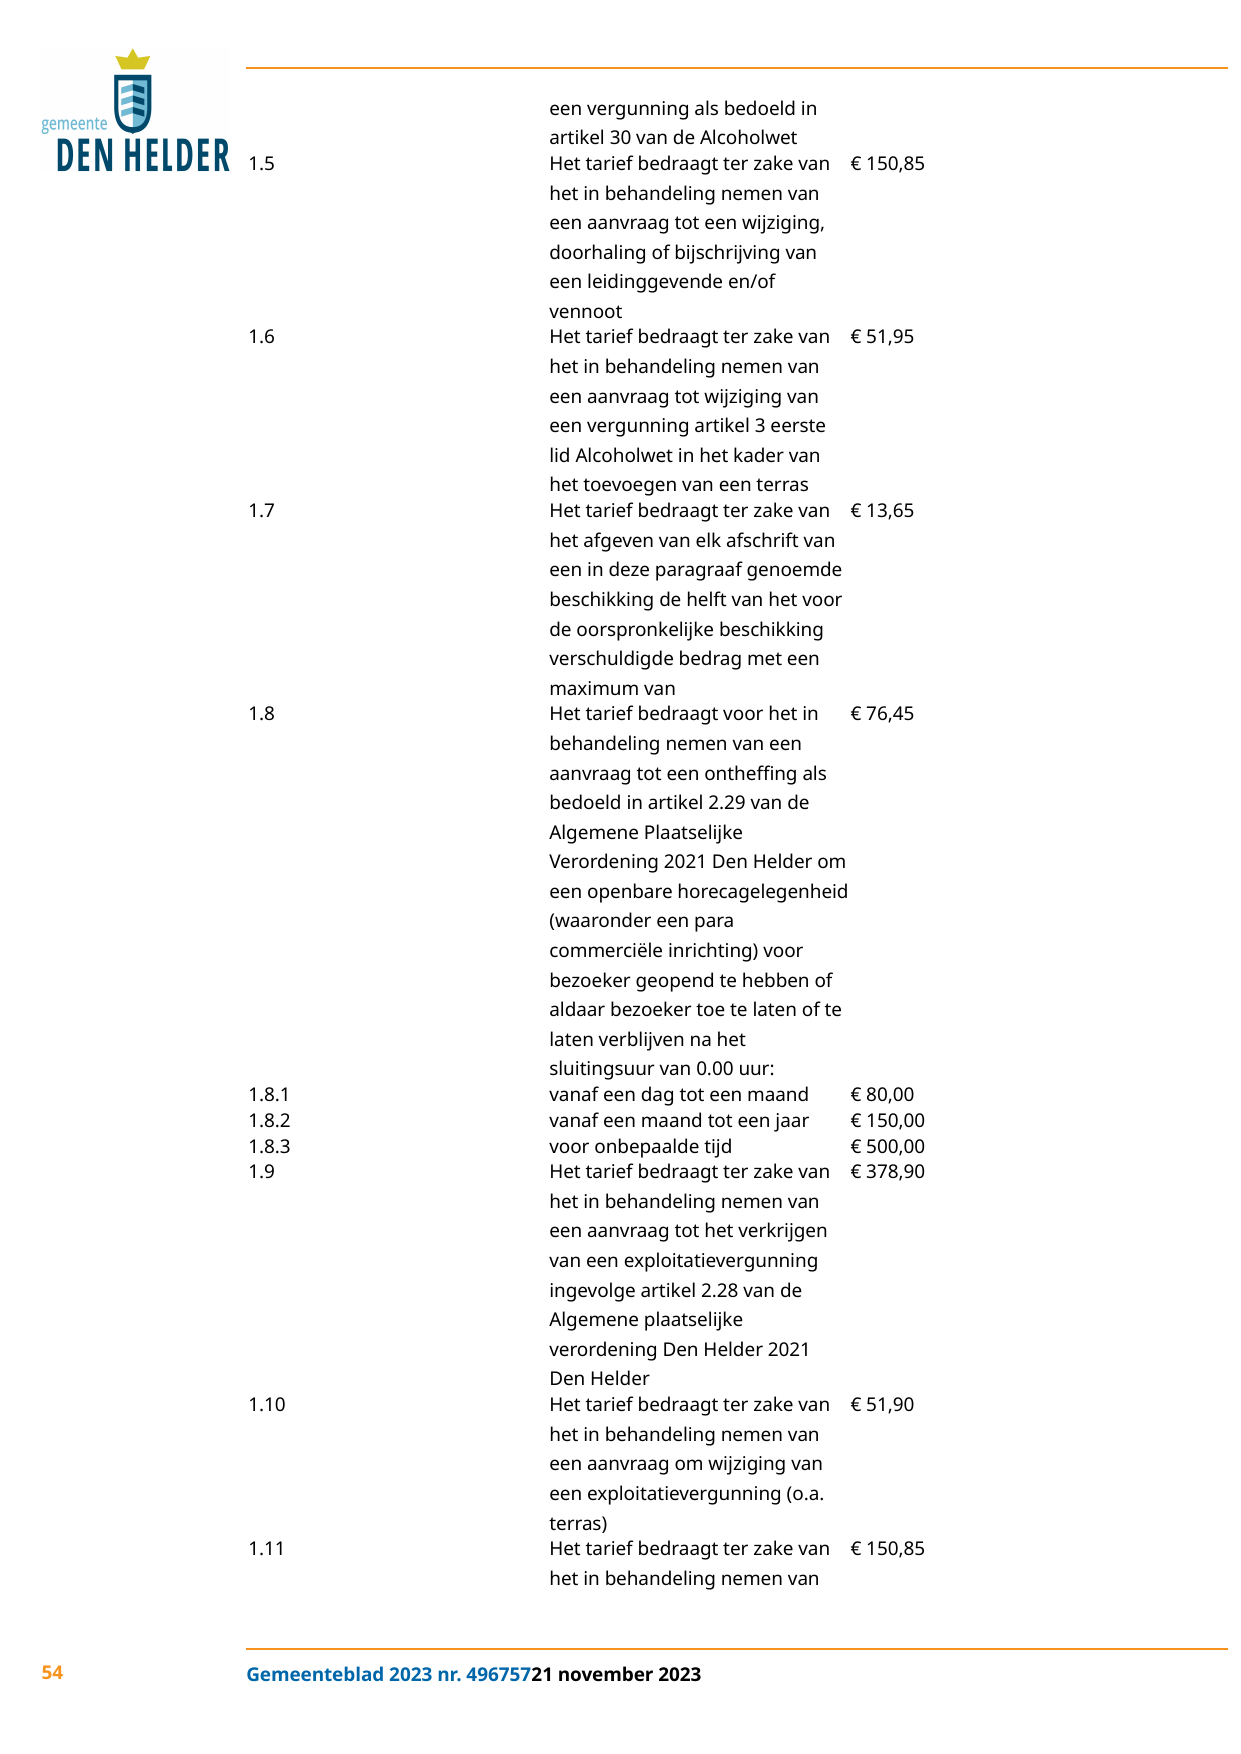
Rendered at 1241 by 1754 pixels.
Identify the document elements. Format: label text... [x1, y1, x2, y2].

table_cell 1.8.3 [248, 1133, 549, 1158]
picture [63, 144, 68, 165]
table_cell Het tarief bedraagt ter zake van het in behandeling nemen van een aanvraag om wijziging van een exploitatievergunning (o.a. terras) [549, 1391, 850, 1535]
table_cell 1.11 [248, 1535, 549, 1591]
table_cell Het tarief bedraagt ter zake van het afgeven van elk afschrift van een in deze paragraaf genoemde beschikking de helft van het voor de oorspronkelijke beschikking verschuldigde bedrag met een maximum van [549, 498, 850, 701]
table_cell € 500,00 [850, 1133, 1152, 1158]
table_cell [248, 95, 549, 150]
table_cell 1.8.2 [248, 1107, 549, 1133]
table_cell vanaf een maand tot een jaar [549, 1107, 850, 1133]
picture [100, 154, 106, 172]
table_cell Het tarief bedraagt ter zake van het in behandeling nemen van [549, 1535, 850, 1591]
table_cell € 378,90 [850, 1159, 1152, 1391]
table_cell € 51,95 [850, 324, 1152, 497]
picture [182, 144, 187, 165]
table_cell Het tarief bedraagt voor het in behandeling nemen van een aanvraag tot een ontheffing als bedoeld in artikel 2.29 van de Algemene Plaatselijke Verordening 2021 Den Helder om een openbare horecagelegenheid (waaronder een para commerciële inrichting) voor bezoeker geopend te hebben of aldaar bezoeker toe te laten of te laten verblijven na het sluitingsuur van 0.00 uur: [549, 701, 850, 1081]
table_cell € 150,85 [850, 1535, 1152, 1591]
table_cell Het tarief bedraagt ter zake van het in behandeling nemen van een aanvraag tot wijziging van een vergunning artikel 3 eerste lid Alcoholwet in het kader van het toevoegen van een terras [549, 324, 850, 497]
table_cell 1.9 [248, 1159, 549, 1391]
table_cell € 80,00 [850, 1081, 1152, 1107]
table_cell 1.8.1 [248, 1081, 549, 1107]
table_cell 1.6 [248, 324, 549, 497]
picture [130, 157, 135, 172]
table_cell Het tarief bedraagt ter zake van het in behandeling nemen van een aanvraag tot het verkrijgen van een exploitatievergunning ingevolge artikel 2.28 van de Algemene plaatselijke verordening Den Helder 2021 Den Helder [549, 1159, 850, 1391]
table_cell voor onbepaalde tijd [549, 1133, 850, 1158]
table_cell 1.7 [248, 498, 549, 701]
table_cell [850, 95, 1152, 150]
table_cell 1.5 [248, 150, 549, 324]
picture [41, 47, 231, 172]
picture [220, 160, 224, 172]
table_cell 1.8 [248, 701, 549, 1081]
table_cell € 150,00 [850, 1107, 1152, 1133]
table_cell € 76,45 [850, 701, 1152, 1081]
table_cell 1.10 [248, 1391, 549, 1535]
table_cell € 13,65 [850, 498, 1152, 701]
table_cell Het tarief bedraagt ter zake van het in behandeling nemen van een aanvraag tot een wijziging, doorhaling of bijschrijving van een leidinggevende en/of vennoot [549, 150, 850, 324]
table_cell € 51,90 [850, 1391, 1152, 1535]
table_cell € 150,85 [850, 150, 1152, 324]
table_cell een vergunning als bedoeld in artikel 30 van de Alcoholwet [549, 95, 850, 150]
table_cell vanaf een dag tot een maand [549, 1081, 850, 1107]
